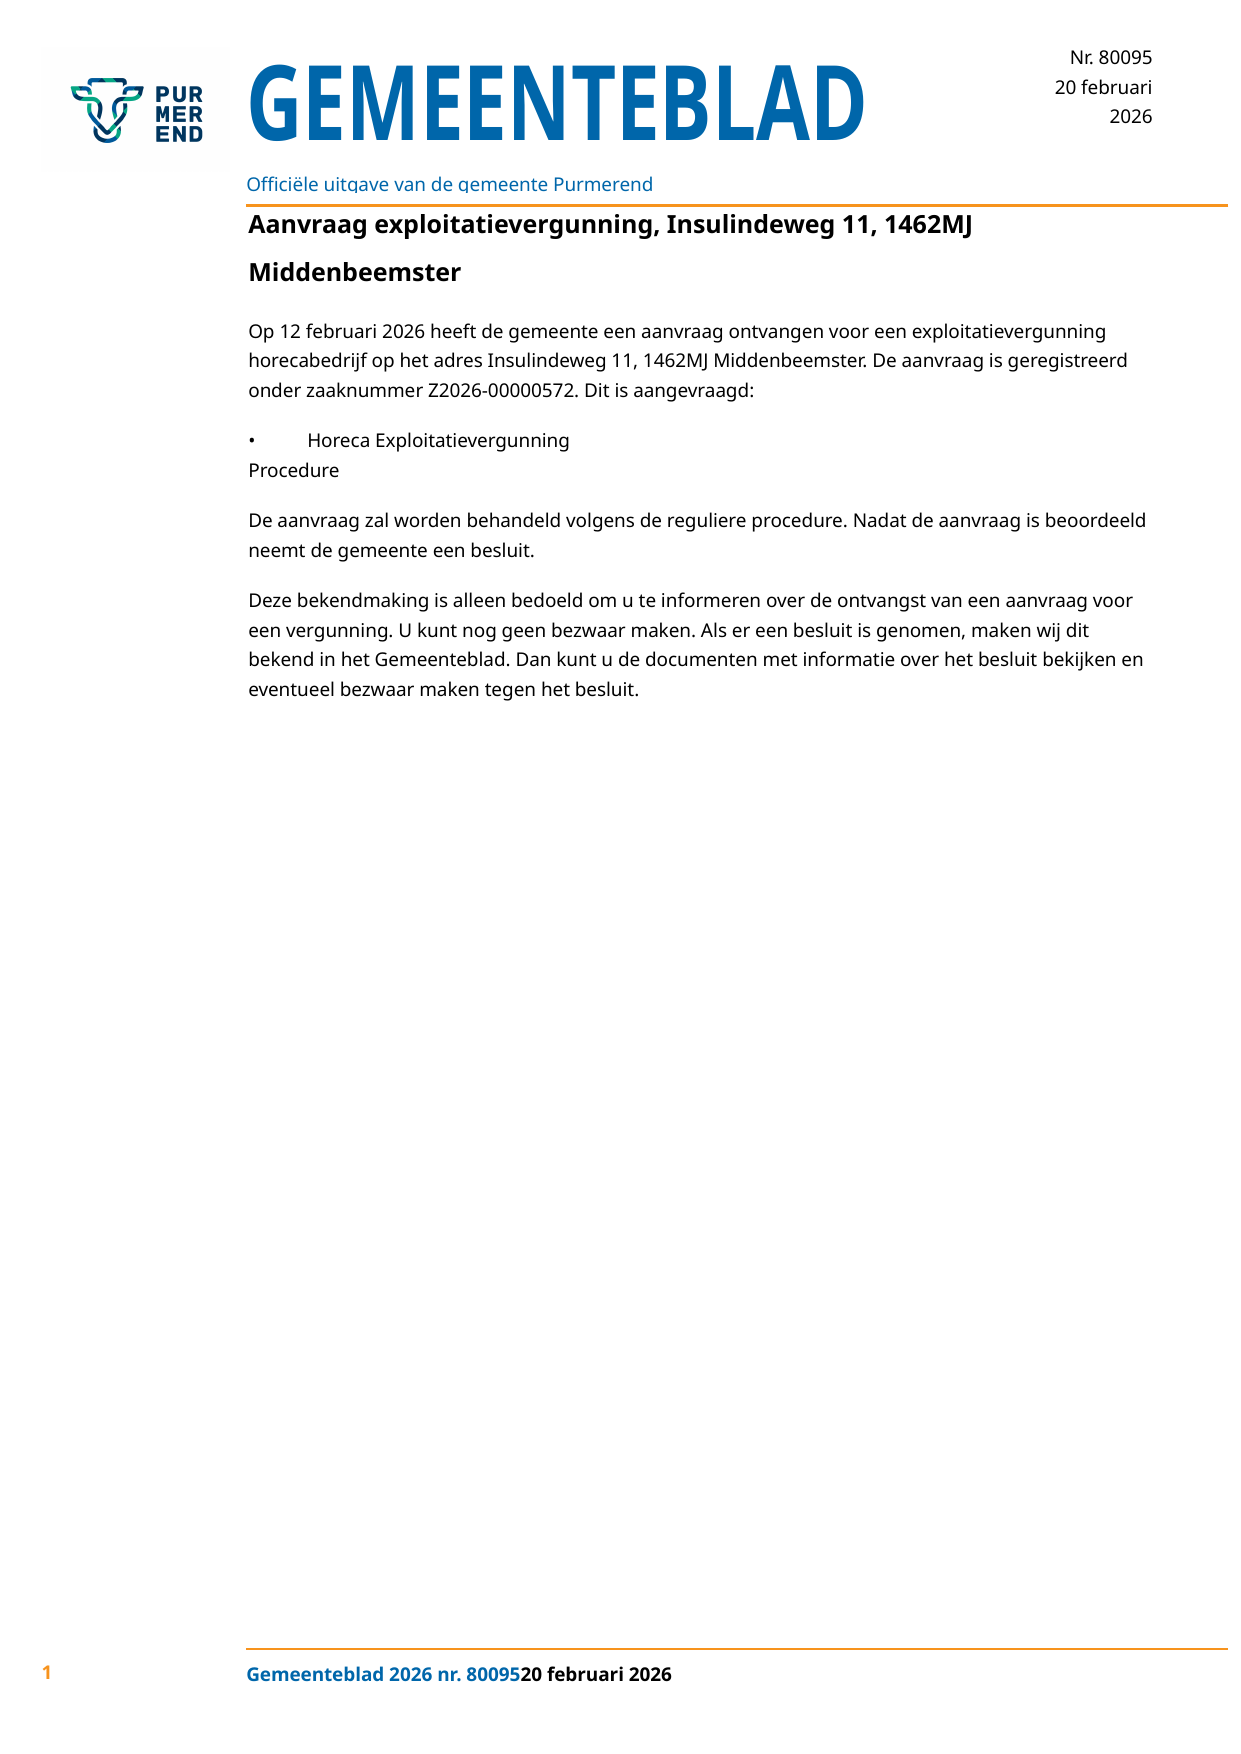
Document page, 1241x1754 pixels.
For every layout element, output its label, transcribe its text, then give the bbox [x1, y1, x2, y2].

text Aanvraag exploitatievergunning, Insulindeweg 11, 1462MJ Middenbeemster [248, 207, 1152, 288]
text Op 12 februari 2026 heeft de gemeente een aanvraag ontvangen voor een exploitatievergunning horecabedrijf op het adres Insulindeweg 11, 1462MJ Middenbeemster. De aanvraag is geregistreerd onder zaaknummer Z2026-00000572. Dit is aangevraagd: [248, 318, 1152, 403]
text Procedure [248, 457, 1152, 483]
text De aanvraag zal worden behandeld volgens de reguliere procedure. Nadat de aanvraag is beoordeeld neemt de gemeente een besluit. [248, 507, 1152, 563]
picture [41, 47, 231, 172]
list Horeca Exploitatievergunning [248, 427, 1152, 453]
text Deze bekendmaking is alleen bedoeld om u te informeren over de ontvangst van een aanvraag voor een vergunning. U kunt nog geen bezwaar maken. Als er een besluit is genomen, maken wij dit bekend in het Gemeenteblad. Dan kunt u de documenten met informatie over het besluit bekijken en eventueel bezwaar maken tegen het besluit. [248, 587, 1152, 702]
